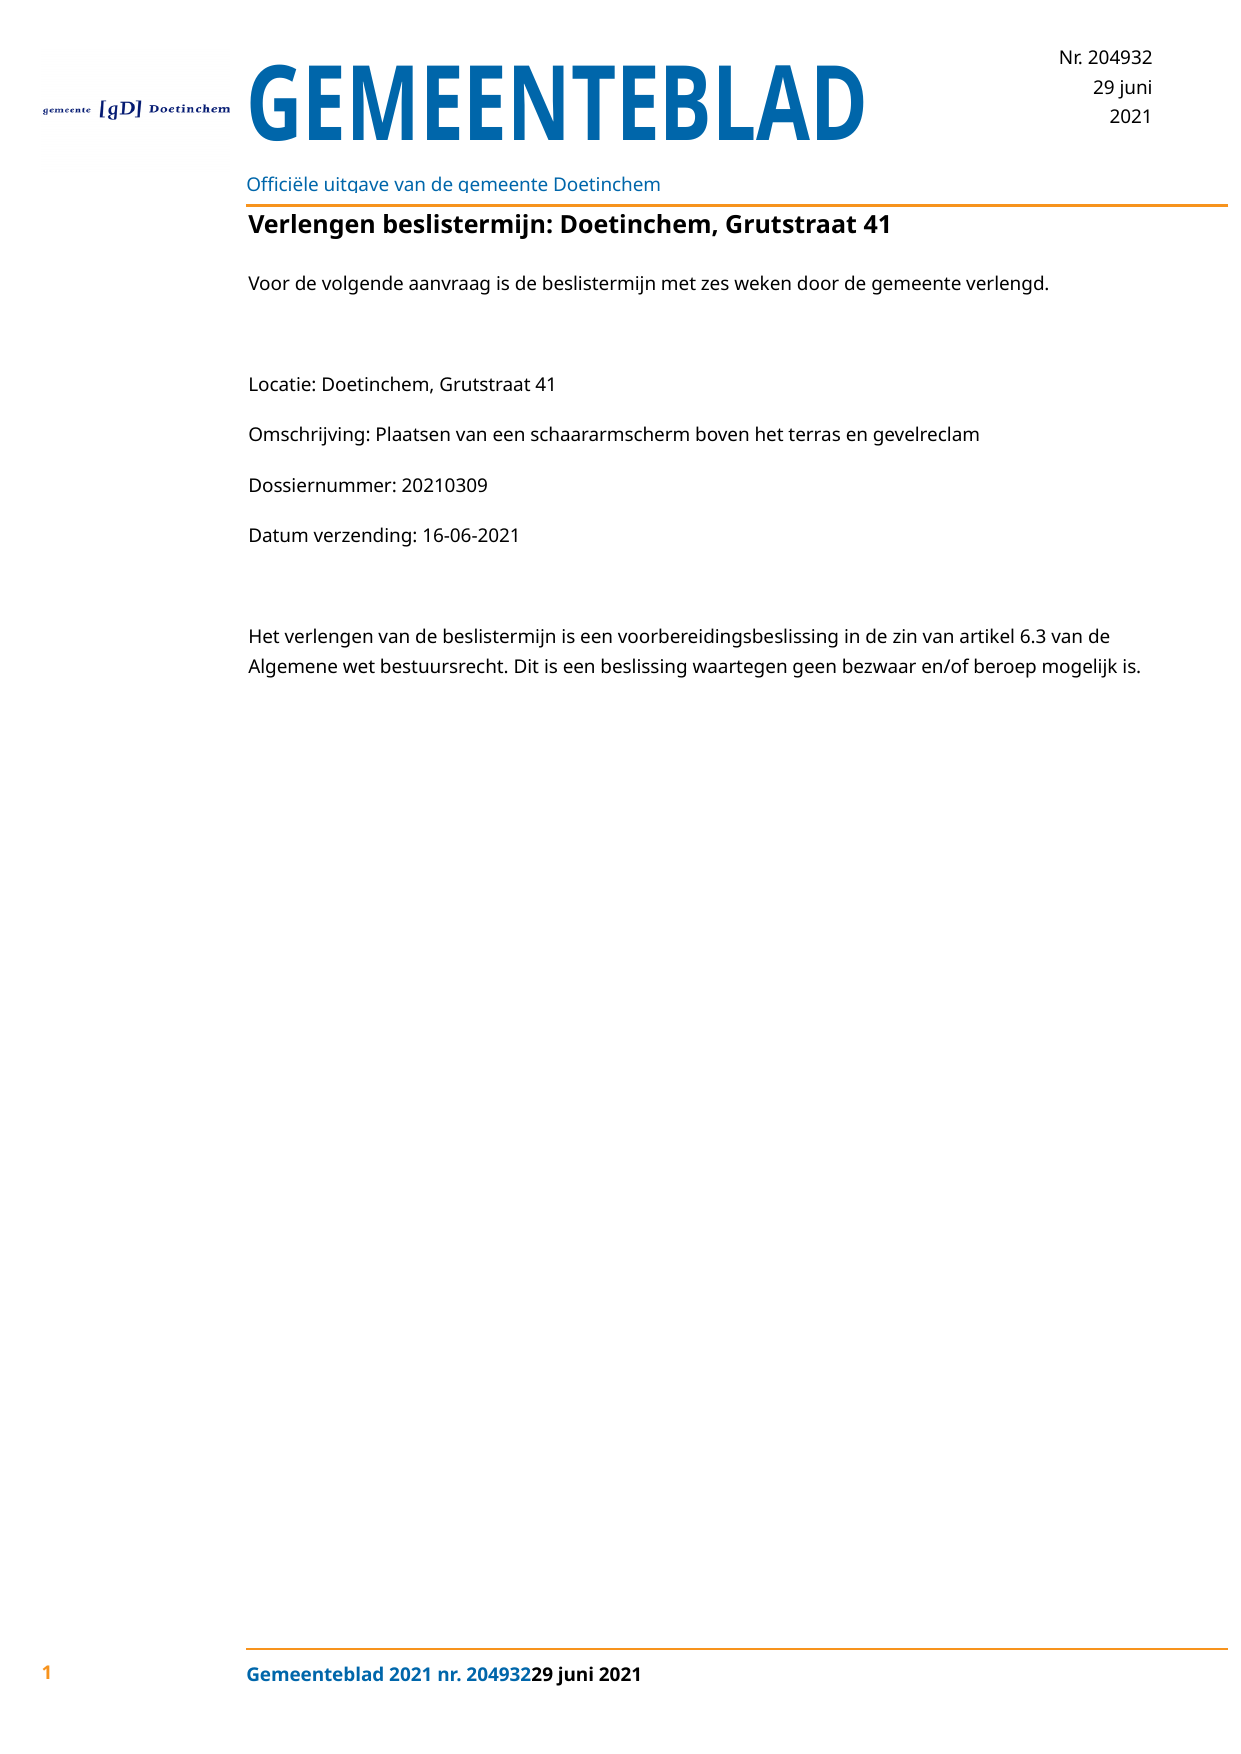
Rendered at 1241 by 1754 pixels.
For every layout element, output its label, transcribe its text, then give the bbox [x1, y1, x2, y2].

text Verlengen beslistermijn: Doetinchem, Grutstraat 41 [248, 207, 1152, 241]
text Dossiernummer: 20210309 [248, 472, 1152, 498]
text Het verlengen van de beslistermijn is een voorbereidingsbeslissing in de zin van artikel 6.3 van de Algemene wet bestuursrecht. Dit is een beslissing waartegen geen bezwaar en/of beroep mogelijk is. [248, 623, 1152, 678]
picture [41, 47, 231, 172]
text Datum verzending: 16-06-2021 [248, 522, 1152, 548]
text Voor de volgende aanvraag is de beslistermijn met zes weken door de gemeente verlengd. [248, 270, 1152, 296]
text Locatie: Doetinchem, Grutstraat 41 [248, 371, 1152, 397]
text Omschrijving: Plaatsen van een schaararmscherm boven het terras en gevelreclam [248, 422, 1152, 447]
